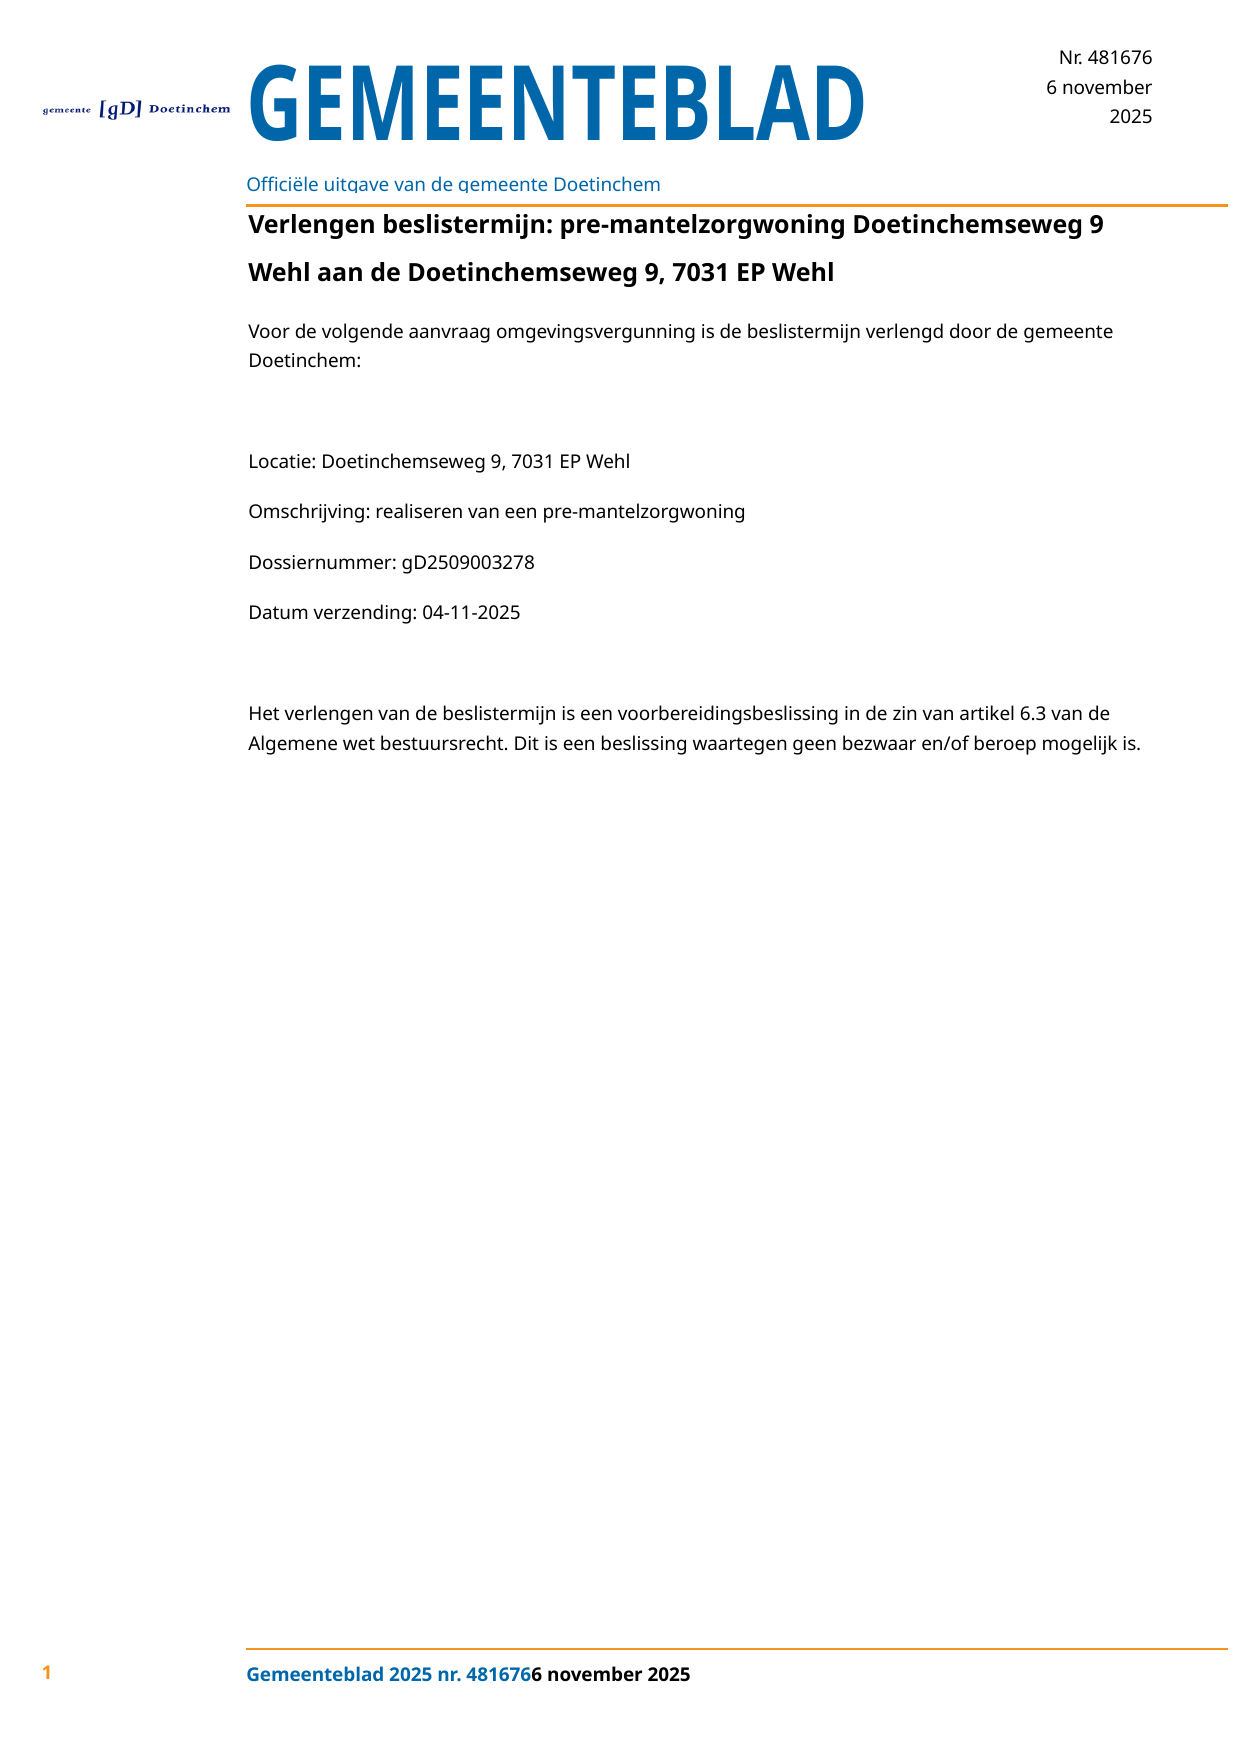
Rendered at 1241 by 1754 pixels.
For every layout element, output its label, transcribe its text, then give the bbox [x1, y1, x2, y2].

text Datum verzending: 04-11-2025 [248, 599, 1152, 625]
text Het verlengen van de beslistermijn is een voorbereidingsbeslissing in de zin van artikel 6.3 van de Algemene wet bestuursrecht. Dit is een beslissing waartegen geen bezwaar en/of beroep mogelijk is. [248, 700, 1152, 756]
text Voor de volgende aanvraag omgevingsvergunning is de beslistermijn verlengd door de gemeente Doetinchem: [248, 318, 1152, 373]
text Dossiernummer: gD2509003278 [248, 549, 1152, 575]
text Omschrijving: realiseren van een pre-mantelzorgwoning [248, 499, 1152, 524]
text Locatie: Doetinchemseweg 9, 7031 EP Wehl [248, 448, 1152, 474]
picture [41, 47, 231, 172]
text Verlengen beslistermijn: pre-mantelzorgwoning Doetinchemseweg 9 Wehl aan de Doetinchemseweg 9, 7031 EP Wehl [248, 207, 1152, 288]
